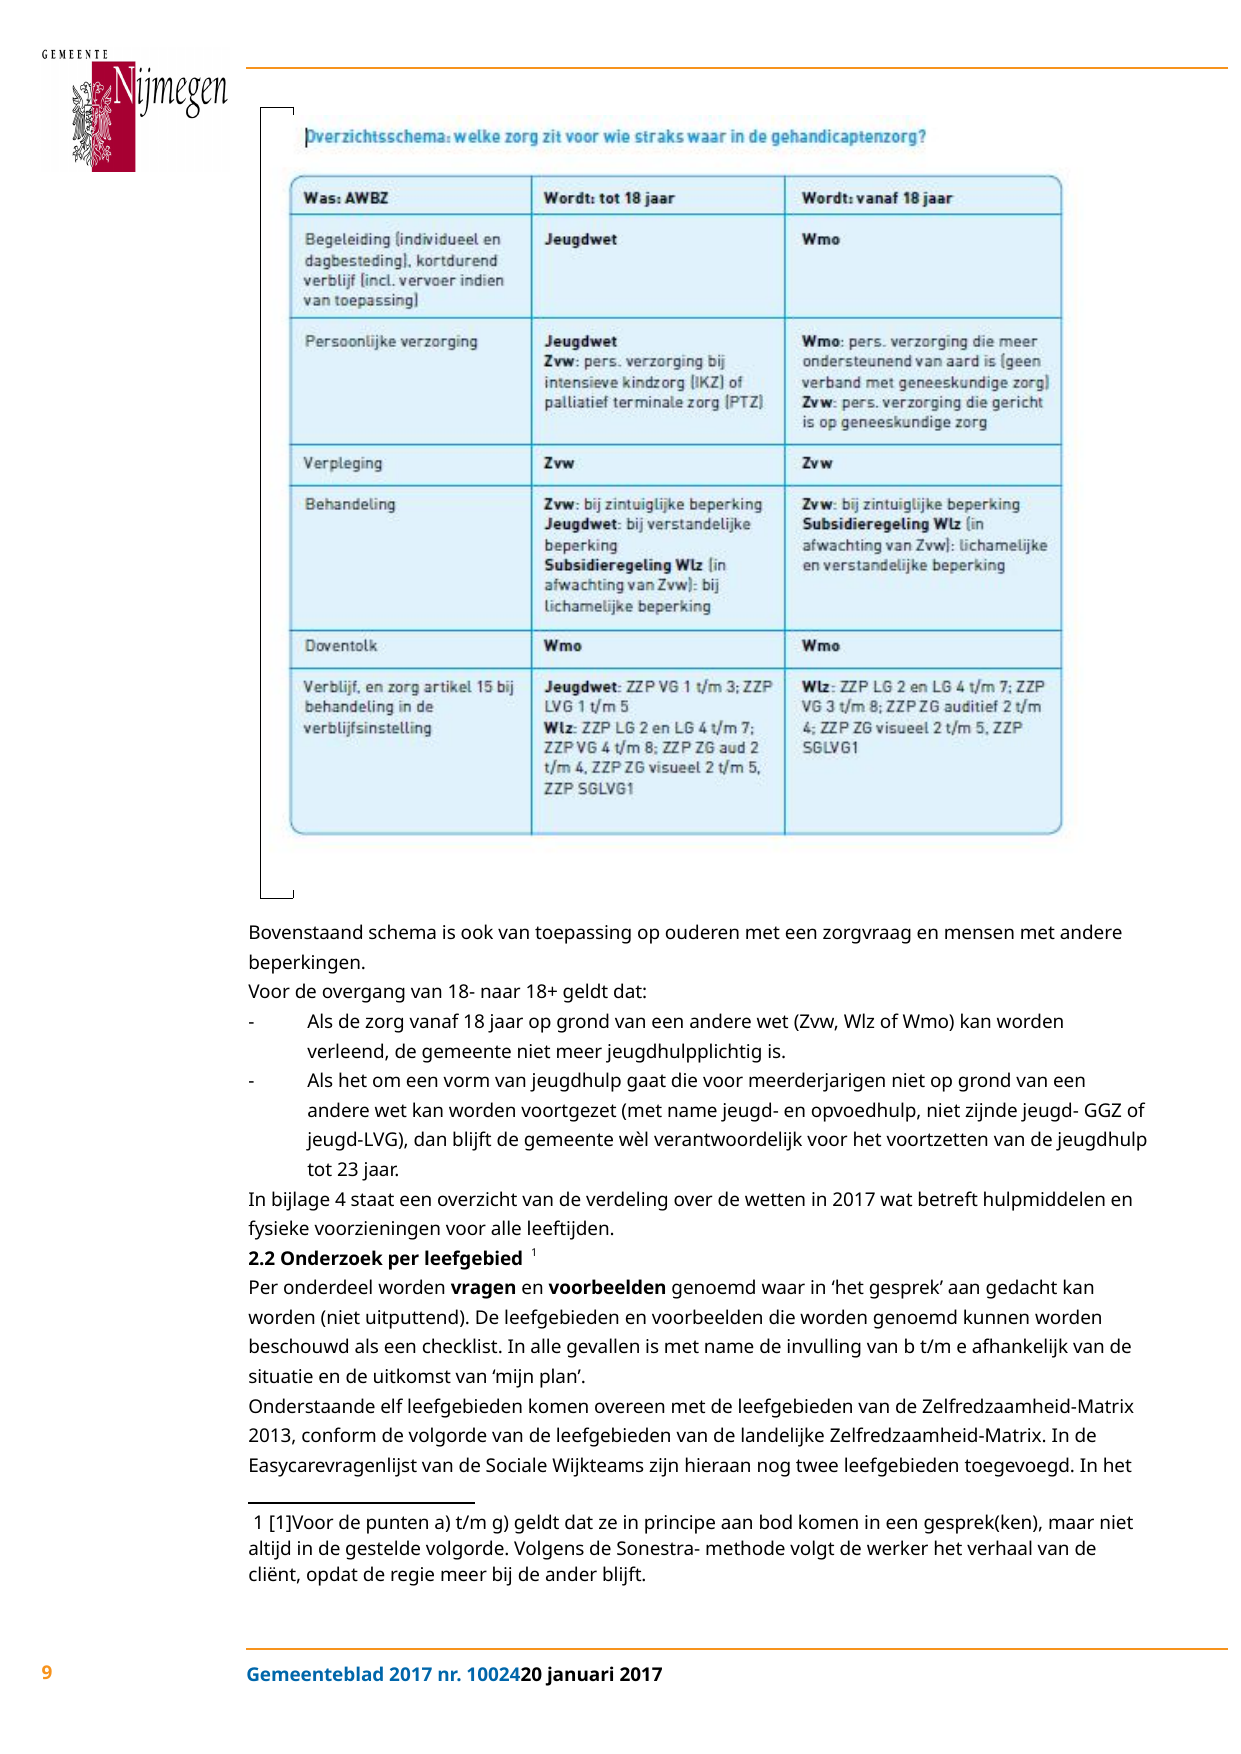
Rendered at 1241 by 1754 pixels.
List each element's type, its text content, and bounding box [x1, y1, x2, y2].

text Per onderdeel worden vragen en voorbeelden genoemd waar in ‘het gesprek’ aan gedacht kan worden (niet uitputtend). De leefgebieden en voorbeelden die worden genoemd kunnen worden beschouwd als een checklist. In alle gevallen is met name de invulling van b t/m e afhankelijk van de situatie en de uitkomst van ‘mijn plan’. [248, 1274, 1152, 1389]
text [1]Voor de punten a) t/m g) geldt dat ze in principe aan bod komen in een gesprek(ken), maar niet altijd in de gestelde volgorde. Volgens de Sonestra- methode volgt de werker het verhaal van de cliënt, opdat de regie meer bij de ander blijft. [248, 1509, 1152, 1586]
picture [268, 115, 1087, 890]
text Bovenstaand schema is ook van toepassing op ouderen met een zorgvraag en mensen met andere beperkingen. [248, 919, 1152, 975]
text Voor de overgang van 18- naar 18+ geldt dat: [248, 979, 1152, 1004]
picture [41, 47, 231, 172]
text 2.2 Onderzoek per leefgebied [248, 1245, 1152, 1271]
list Als de zorg vanaf 18 jaar op grond van een andere wet (Zvw, Wlz of Wmo) kan worden verleend, de gemeente niet meer jeugdhulpplichtig is. [248, 1008, 1152, 1064]
list Als het om een vorm van jeugdhulp gaat die voor meerderjarigen niet op grond van een andere wet kan worden voortgezet (met name jeugd- en opvoedhulp, niet zijnde jeugd- GGZ of jeugd-LVG), dan blijft de gemeente wèl verantwoordelijk voor het voortzetten van de jeugdhulp tot 23 jaar. [248, 1067, 1152, 1182]
text Onderstaande elf leefgebieden komen overeen met de leefgebieden van de Zelfredzaamheid-Matrix 2013, conform de volgorde van de leefgebieden van de landelijke Zelfredzaamheid-Matrix. In de Easycarevragenlijst van de Sociale Wijkteams zijn hieraan nog twee leefgebieden toegevoegd. In het [248, 1393, 1152, 1478]
text In bijlage 4 staat een overzicht van de verdeling over de wetten in 2017 wat betreft hulpmiddelen en fysieke voorzieningen voor alle leeftijden. [248, 1186, 1152, 1241]
